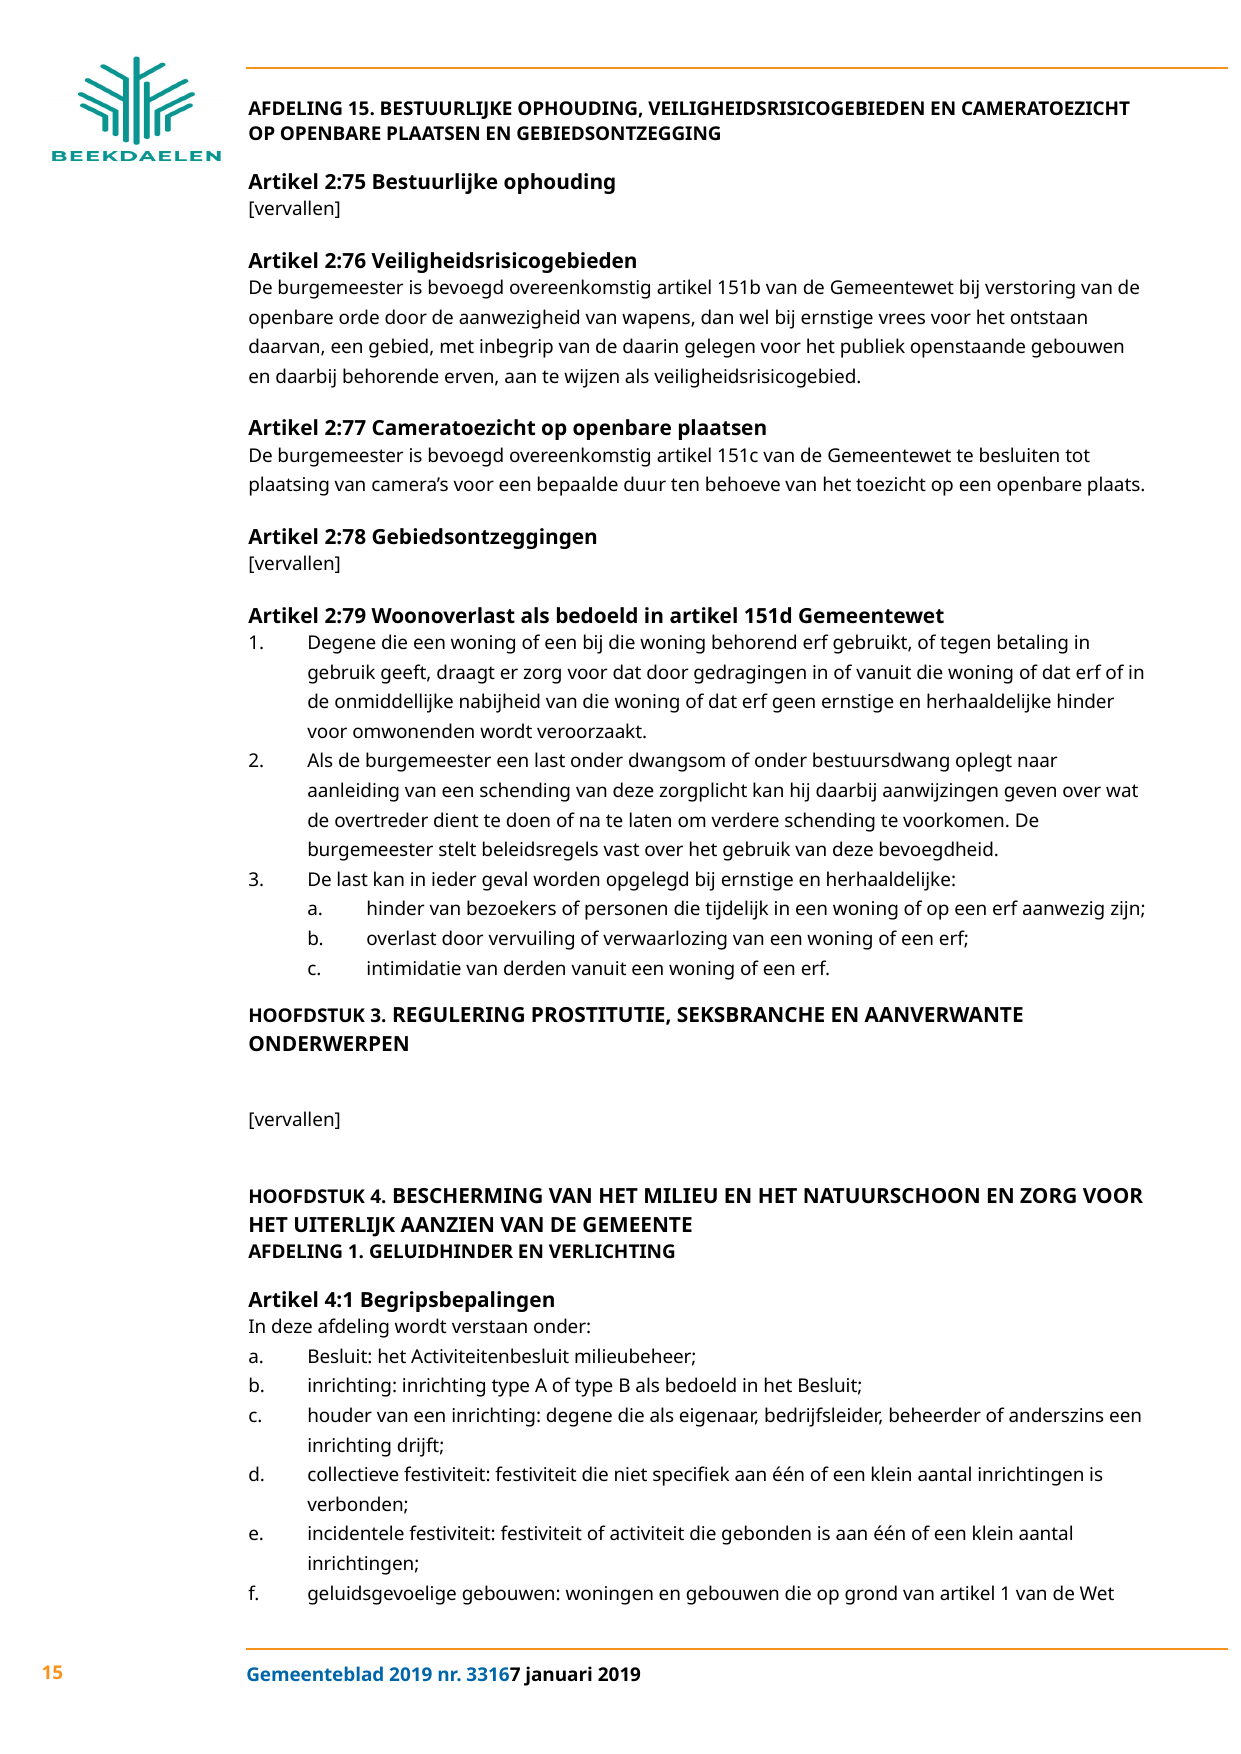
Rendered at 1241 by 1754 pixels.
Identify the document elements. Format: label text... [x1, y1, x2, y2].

text [vervallen] [248, 1106, 1152, 1132]
text De burgemeester is bevoegd overeenkomstig artikel 151c van de Gemeentewet te besluiten tot plaatsing van camera’s voor een bepaalde duur ten behoeve van het toezicht op een openbare plaats. [248, 442, 1152, 497]
text HOOFDSTUK 3. REGULERING PROSTITUTIE, SEKSBRANCHE EN AANVERWANTE ONDERWERPEN [248, 1000, 1152, 1057]
list overlast door vervuiling of verwaarlozing van een woning of een erf; [307, 925, 1152, 951]
text De burgemeester is bevoegd overeenkomstig artikel 151b van de Gemeentewet bij verstoring van de openbare orde door de aanwezigheid van wapens, dan wel bij ernstige vrees voor het ontstaan daarvan, een gebied, met inbegrip van de daarin gelegen voor het publiek openstaande gebouwen en daarbij behorende erven, aan te wijzen als veiligheidsrisicogebied. [248, 274, 1152, 389]
text Artikel 2:76 Veiligheidsrisicogebieden [248, 246, 1152, 274]
text [vervallen] [248, 550, 1152, 576]
list Besluit: het Activiteitenbesluit milieubeheer; [248, 1343, 1152, 1369]
list inrichting: inrichting type A of type B als bedoeld in het Besluit; [248, 1373, 1152, 1398]
text Artikel 2:78 Gebiedsontzeggingen [248, 522, 1152, 550]
text In deze afdeling wordt verstaan onder: [248, 1313, 1152, 1339]
list incidentele festiviteit: festiviteit of activiteit die gebonden is aan één of een klein aantal inrichtingen; [248, 1521, 1152, 1576]
list Als de burgemeester een last onder dwangsom of onder bestuursdwang oplegt naar aanleiding van een schending van deze zorgplicht kan hij daarbij aanwijzingen geven over wat de overtreder dient te doen of na te laten om verdere schending te voorkomen. De burgemeester stelt beleidsregels vast over het gebruik van deze bevoegdheid. [248, 748, 1152, 862]
text Artikel 2:79 Woonoverlast als bedoeld in artikel 151d Gemeentewet [248, 601, 1152, 629]
text AFDELING 1. GELUIDHINDER EN VERLICHTING [248, 1238, 1152, 1264]
list intimidatie van derden vanuit een woning of een erf. [307, 955, 1152, 980]
text HOOFDSTUK 4. BESCHERMING VAN HET MILIEU EN HET NATUURSCHOON EN ZORG VOOR HET UITERLIJK AANZIEN VAN DE GEMEENTE [248, 1182, 1152, 1238]
list Degene die een woning of een bij die woning behorend erf gebruikt, of tegen betaling in gebruik geeft, draagt er zorg voor dat door gedragingen in of vanuit die woning of dat erf of in de onmiddellijke nabijheid van die woning of dat erf geen ernstige en herhaaldelijke hinder voor omwonenden wordt veroorzaakt. [248, 629, 1152, 744]
list De last kan in ieder geval worden opgelegd bij ernstige en herhaaldelijke: [248, 866, 1152, 892]
text AFDELING 15. BESTUURLIJKE OPHOUDING, VEILIGHEIDSRISICOGEBIEDEN EN CAMERATOEZICHT OP OPENBARE PLAATSEN EN GEBIEDSONTZEGGING [248, 95, 1152, 146]
text Artikel 4:1 Begripsbepalingen [248, 1285, 1152, 1313]
list geluidsgevoelige gebouwen: woningen en gebouwen die op grond van artikel 1 van de Wet [248, 1580, 1152, 1606]
text Artikel 2:77 Cameratoezicht op openbare plaatsen [248, 413, 1152, 442]
list houder van een inrichting: degene die als eigenaar, bedrijfsleider, beheerder of anderszins een inrichting drijft; [248, 1402, 1152, 1458]
text [vervallen] [248, 196, 1152, 221]
picture [41, 47, 231, 172]
list collectieve festiviteit: festiviteit die niet specifiek aan één of een klein aantal inrichtingen is verbonden; [248, 1461, 1152, 1517]
text Artikel 2:75 Bestuurlijke ophouding [248, 167, 1152, 196]
list hinder van bezoekers of personen die tijdelijk in een woning of op een erf aanwezig zijn; [307, 896, 1152, 921]
